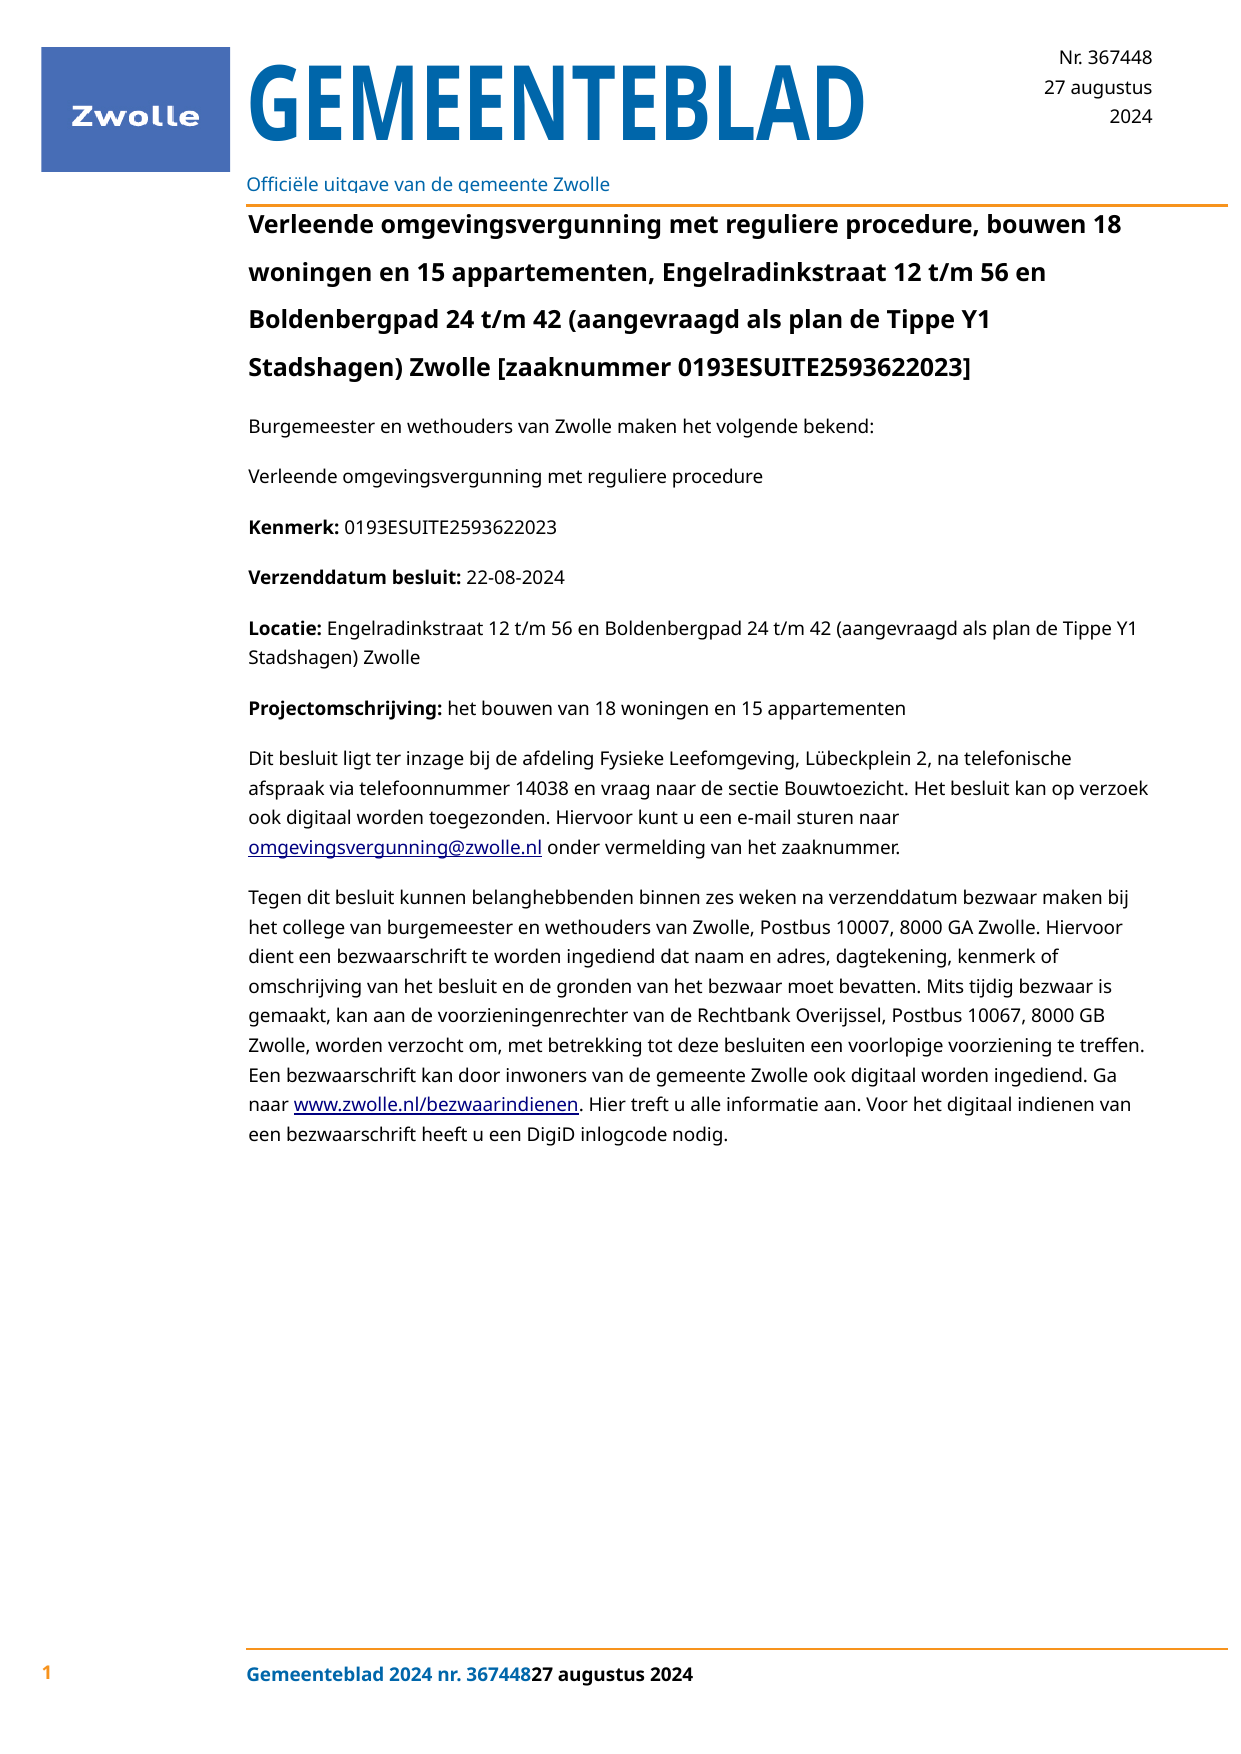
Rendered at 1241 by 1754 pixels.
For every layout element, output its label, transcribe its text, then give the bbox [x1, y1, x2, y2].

text Kenmerk: 0193ESUITE2593622023 [248, 514, 1152, 540]
text Verleende omgevingsvergunning met reguliere procedure [248, 463, 1152, 489]
text Burgemeester en wethouders van Zwolle maken het volgende bekend: [248, 413, 1152, 439]
text Verzenddatum besluit: 22-08-2024 [248, 564, 1152, 590]
text Verleende omgevingsvergunning met reguliere procedure, bouwen 18 woningen en 15 appartementen, Engelradinkstraat 12 t/m 56 en Boldenbergpad 24 t/m 42 (aangevraagd als plan de Tippe Y1 Stadshagen) Zwolle [zaaknummer 0193ESUITE2593622023] [248, 207, 1152, 384]
text Dit besluit ligt ter inzage bij de afdeling Fysieke Leefomgeving, Lübeckplein 2, na telefonische afspraak via telefoonnummer 14038 en vraag naar de sectie Bouwtoezicht. Het besluit kan op verzoek ook digitaal worden toegezonden. Hiervoor kunt u een e-mail sturen naar omgevingsvergunning@zwolle.nl onder vermelding van het zaaknummer. [248, 745, 1152, 860]
text Locatie: Engelradinkstraat 12 t/m 56 en Boldenbergpad 24 t/m 42 (aangevraagd als plan de Tippe Y1 Stadshagen) Zwolle [248, 615, 1152, 670]
text Tegen dit besluit kunnen belanghebbenden binnen zes weken na verzenddatum bezwaar maken bij het college van burgemeester en wethouders van Zwolle, Postbus 10007, 8000 GA Zwolle. Hiervoor dient een bezwaarschrift te worden ingediend dat naam en adres, dagtekening, kenmerk of omschrijving van het besluit en de gronden van het bezwaar moet bevatten. Mits tijdig bezwaar is gemaakt, kan aan de voorzieningenrechter van de Rechtbank Overijssel, Postbus 10067, 8000 GB Zwolle, worden verzocht om, met betrekking tot deze besluiten een voorlopige voorziening te treffen. Een bezwaarschrift kan door inwoners van de gemeente Zwolle ook digitaal worden ingediend. Ga naar www.zwolle.nl/bezwaarindienen. Hier treft u alle informatie aan. Voor het digitaal indienen van een bezwaarschrift heeft u een DigiD inlogcode nodig. [248, 884, 1152, 1147]
text Projectomschrijving: het bouwen van 18 woningen en 15 appartementen [248, 695, 1152, 721]
picture [41, 47, 231, 172]
